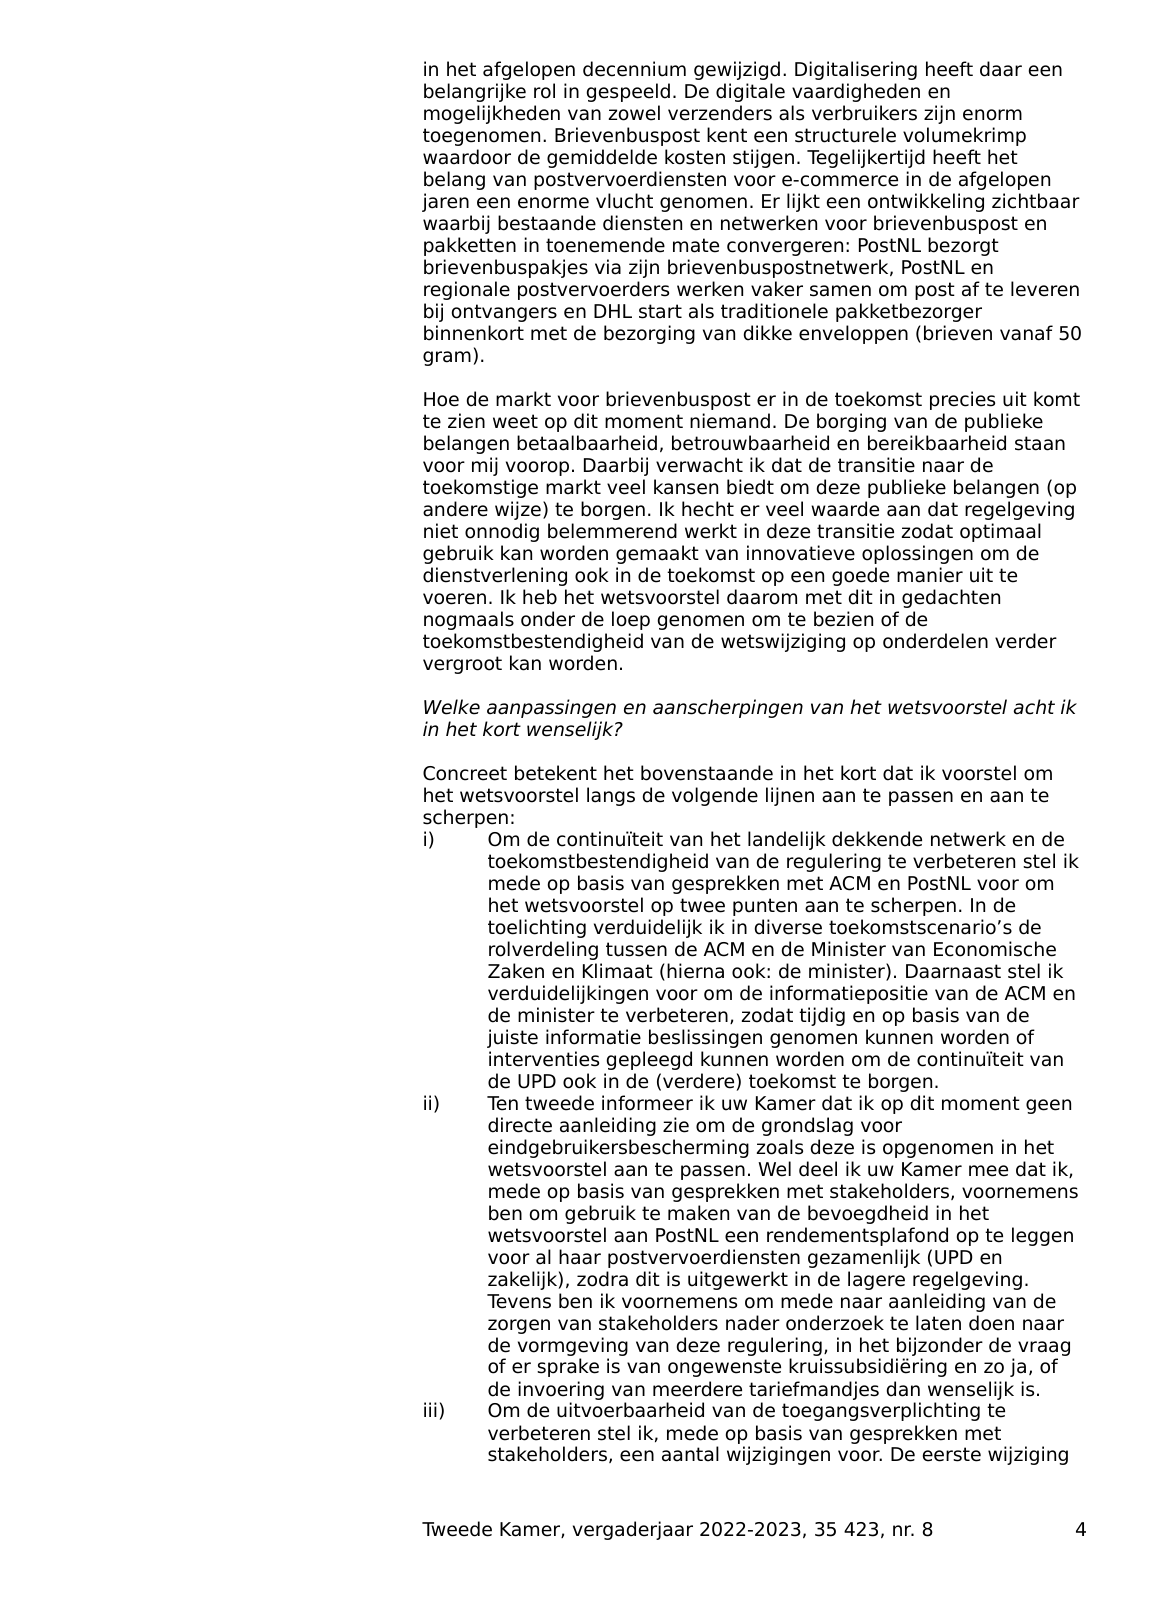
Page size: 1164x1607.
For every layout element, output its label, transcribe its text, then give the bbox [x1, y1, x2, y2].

text in het afgelopen decennium gewijzigd. Digitalisering heeft daar een belangrijke rol in gespeeld. De digitale vaardigheden en mogelijkheden van zowel verzenders als verbruikers zijn enorm toegenomen. Brievenbuspost kent een structurele volumekrimp waardoor de gemiddelde kosten stijgen. Tegelijkertijd heeft het belang van postvervoerdiensten voor e-commerce in de afgelopen jaren een enorme vlucht genomen. Er lijkt een ontwikkeling zichtbaar waarbij bestaande diensten en netwerken voor brievenbuspost en pakketten in toenemende mate convergeren: PostNL bezorgt brievenbuspakjes via zijn brievenbuspostnetwerk, PostNL en regionale postvervoerders werken vaker samen om post af te leveren bij ontvangers en DHL start als traditionele pakketbezorger binnenkort met de bezorging van dikke enveloppen (brieven vanaf 50 gram). [422, 59, 1087, 367]
text ii) Ten tweede informeer ik uw Kamer dat ik op dit moment geen directe aanleiding zie om de grondslag voor eindgebruikersbescherming zoals deze is opgenomen in het wetsvoorstel aan te passen. Wel deel ik uw Kamer mee dat ik, mede op basis van gesprekken met stakeholders, voornemens ben om gebruik te maken van de bevoegdheid in het wetsvoorstel aan PostNL een rendementsplafond op te leggen voor al haar postvervoerdiensten gezamenlijk (UPD en zakelijk), zodra dit is uitgewerkt in de lagere regelgeving. Tevens ben ik voornemens om mede naar aanleiding van de zorgen van stakeholders nader onderzoek te laten doen naar de vormgeving van deze regulering, in het bijzonder de vraag of er sprake is van ongewenste kruissubsidiëring en zo ja, of de invoering van meerdere tariefmandjes dan wenselijk is. [422, 1093, 1087, 1400]
text Hoe de markt voor brievenbuspost er in de toekomst precies uit komt te zien weet op dit moment niemand. De borging van de publieke belangen betaalbaarheid, betrouwbaarheid en bereikbaarheid staan voor mij voorop. Daarbij verwacht ik dat de transitie naar de toekomstige markt veel kansen biedt om deze publieke belangen (op andere wijze) te borgen. Ik hecht er veel waarde aan dat regelgeving niet onnodig belemmerend werkt in deze transitie zodat optimaal gebruik kan worden gemaakt van innovatieve oplossingen om de dienstverlening ook in de toekomst op een goede manier uit te voeren. Ik heb het wetsvoorstel daarom met dit in gedachten nogmaals onder de loep genomen om te bezien of de toekomstbestendigheid van de wetswijziging op onderdelen verder vergroot kan worden. [422, 389, 1087, 675]
subtitle Welke aanpassingen en aanscherpingen van het wetsvoorstel acht ik in het kort wenselijk? [422, 697, 1087, 741]
text iii) Om de uitvoerbaarheid van de toegangsverplichting te verbeteren stel ik, mede op basis van gesprekken met stakeholders, een aantal wijzigingen voor. De eerste wijziging [422, 1400, 1087, 1466]
text Concreet betekent het bovenstaande in het kort dat ik voorstel om het wetsvoorstel langs de volgende lijnen aan te passen en aan te scherpen: [422, 763, 1087, 829]
text i) Om de continuïteit van het landelijk dekkende netwerk en de toekomstbestendigheid van de regulering te verbeteren stel ik mede op basis van gesprekken met ACM en PostNL voor om het wetsvoorstel op twee punten aan te scherpen. In de toelichting verduidelijk ik in diverse toekomstscenario’s de rolverdeling tussen de ACM en de Minister van Economische Zaken en Klimaat (hierna ook: de minister). Daarnaast stel ik verduidelijkingen voor om de informatiepositie van de ACM en de minister te verbeteren, zodat tijdig en op basis van de juiste informatie beslissingen genomen kunnen worden of interventies gepleegd kunnen worden om de continuïteit van de UPD ook in de (verdere) toekomst te borgen. [422, 829, 1087, 1093]
